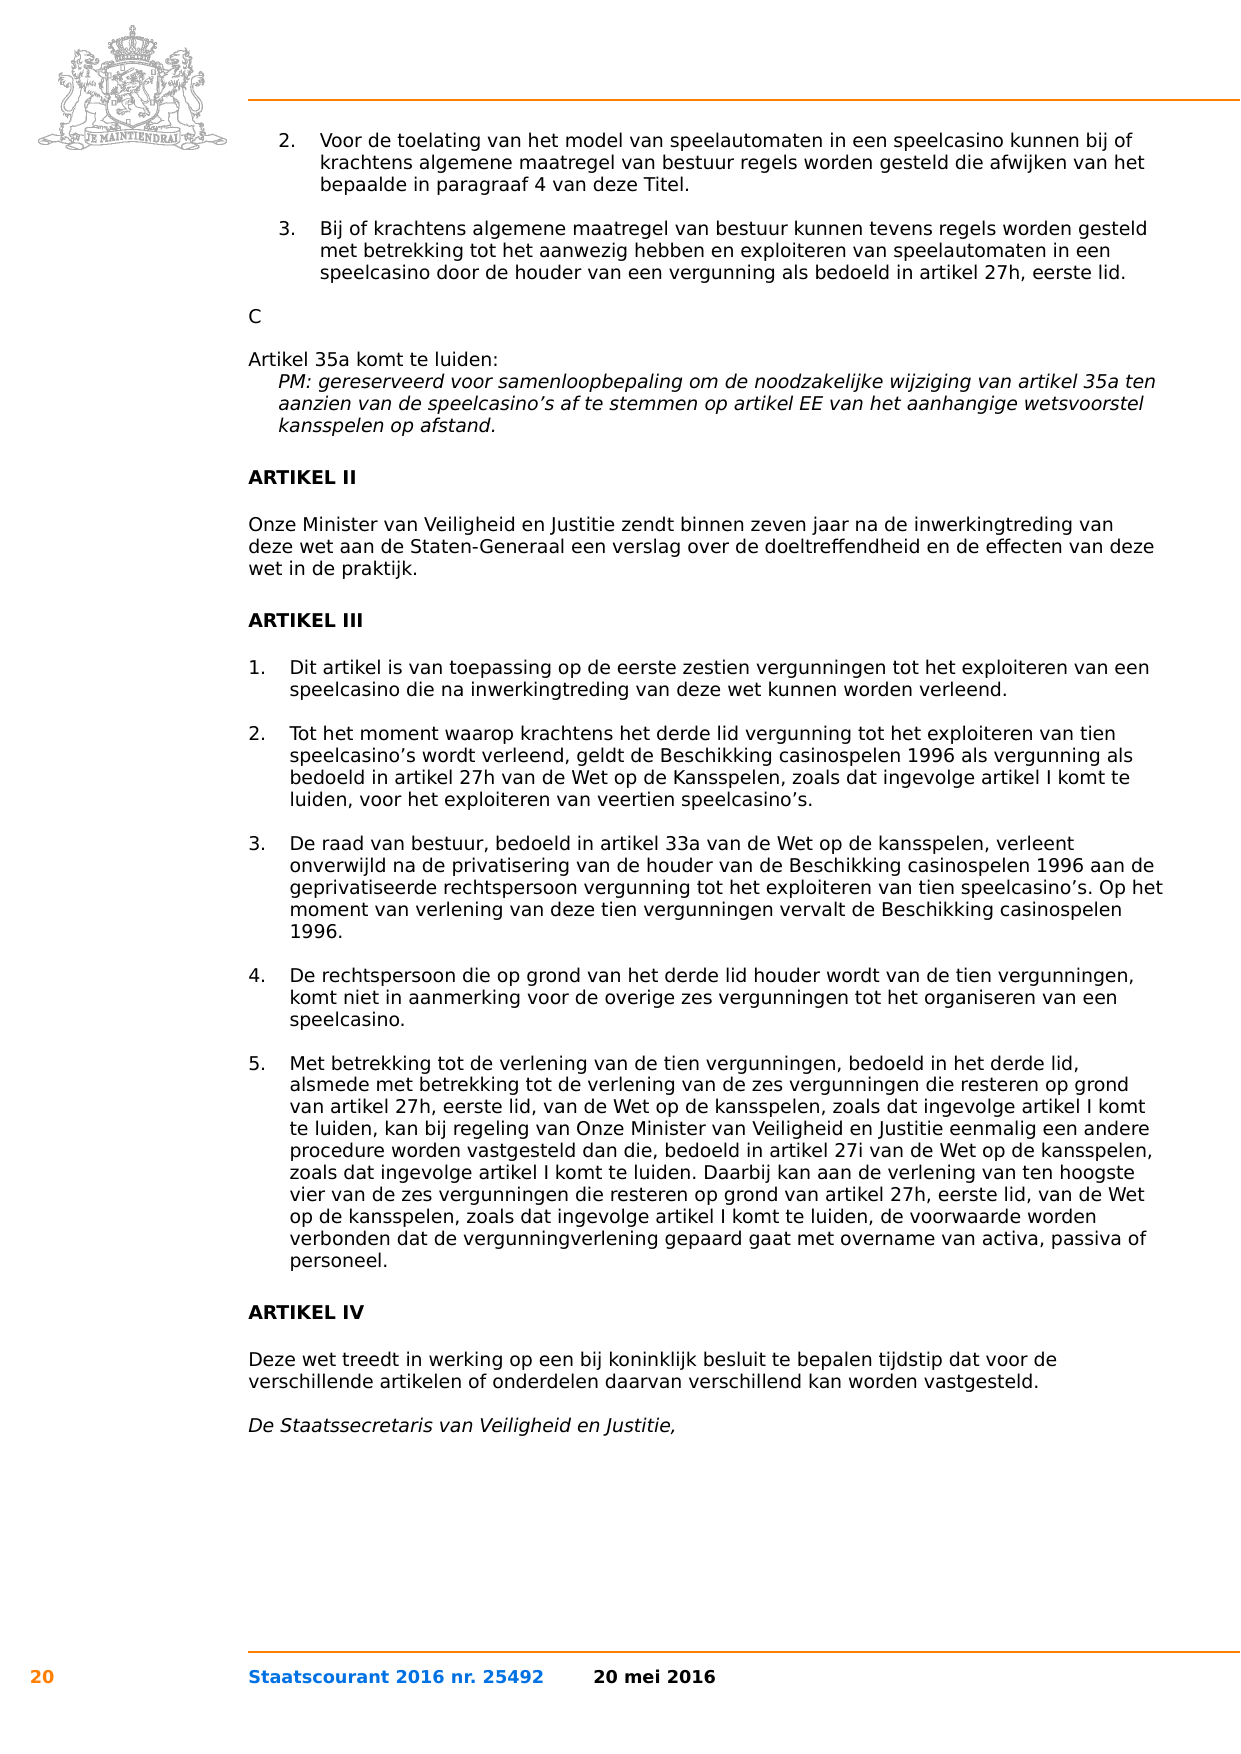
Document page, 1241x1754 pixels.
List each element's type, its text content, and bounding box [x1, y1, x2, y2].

text Artikel 35a komt te luiden: [248, 349, 1163, 371]
text 2. Tot het moment waarop krachtens het derde lid vergunning tot het exploiteren van tien speelcasino’s wordt verleend, geldt de Beschikking casinospelen 1996 als vergunning als bedoeld in artikel 27h van de Wet op de Kansspelen, zoals dat ingevolge artikel I komt te luiden, voor het exploiteren van veertien speelcasino’s. [248, 723, 1163, 811]
text PM: gereserveerd voor samenloopbepaling om de noodzakelijke wijziging van artikel 35a ten aanzien van de speelcasino’s af te stemmen op artikel EE van het aanhangige wetsvoorstel kansspelen op afstand. [278, 371, 1163, 437]
text 3. De raad van bestuur, bedoeld in artikel 33a van de Wet op de kansspelen, verleent onverwijld na de privatisering van de houder van de Beschikking casinospelen 1996 aan de geprivatiseerde rechtspersoon vergunning tot het exploiteren van tien speelcasino’s. Op het moment van verlening van deze tien vergunningen vervalt de Beschikking casinospelen 1996. [248, 833, 1163, 943]
text De Staatssecretaris van Veiligheid en Justitie, [248, 1415, 1163, 1437]
text Onze Minister van Veiligheid en Justitie zendt binnen zeven jaar na de inwerkingtreding van deze wet aan de Staten-Generaal een verslag over de doeltreffendheid en de effecten van deze wet in de praktijk. [248, 514, 1163, 580]
text 4. De rechtspersoon die op grond van het derde lid houder wordt van de tien vergunningen, komt niet in aanmerking voor de overige zes vergunningen tot het organiseren van een speelcasino. [248, 964, 1163, 1031]
text 1. Dit artikel is van toepassing op de eerste zestien vergunningen tot het exploiteren van een speelcasino die na inwerkingtreding van deze wet kunnen worden verleend. [248, 657, 1163, 701]
picture [38, 25, 227, 150]
text Deze wet treedt in werking op een bij koninklijk besluit te bepalen tijdstip dat voor de verschillende artikelen of onderdelen daarvan verschillend kan worden vastgesteld. [248, 1349, 1163, 1393]
text 5. Met betrekking tot de verlening van de tien vergunningen, bedoeld in het derde lid, alsmede met betrekking tot de verlening van de zes vergunningen die resteren op grond van artikel 27h, eerste lid, van de Wet op de kansspelen, zoals dat ingevolge artikel I komt te luiden, kan bij regeling van Onze Minister van Veiligheid en Justitie eenmalig een andere procedure worden vastgesteld dan die, bedoeld in artikel 27i van de Wet op de kansspelen, zoals dat ingevolge artikel I komt te luiden. Daarbij kan aan de verlening van ten hoogste vier van de zes vergunningen die resteren op grond van artikel 27h, eerste lid, van de Wet op de kansspelen, zoals dat ingevolge artikel I komt te luiden, de voorwaarde worden verbonden dat de vergunningverlening gepaard gaat met overname van activa, passiva of personeel. [248, 1052, 1163, 1272]
text 2. Voor de toelating van het model van speelautomaten in een speelcasino kunnen bij of krachtens algemene maatregel van bestuur regels worden gesteld die afwijken van het bepaalde in paragraaf 4 van deze Titel. [278, 130, 1163, 196]
text C [248, 306, 1163, 327]
subtitle ARTIKEL IV [248, 1302, 1163, 1324]
text 3. Bij of krachtens algemene maatregel van bestuur kunnen tevens regels worden gesteld met betrekking tot het aanwezig hebben en exploiteren van speelautomaten in een speelcasino door de houder van een vergunning als bedoeld in artikel 27h, eerste lid. [278, 218, 1163, 284]
subtitle ARTIKEL II [248, 467, 1163, 489]
subtitle ARTIKEL III [248, 610, 1163, 632]
